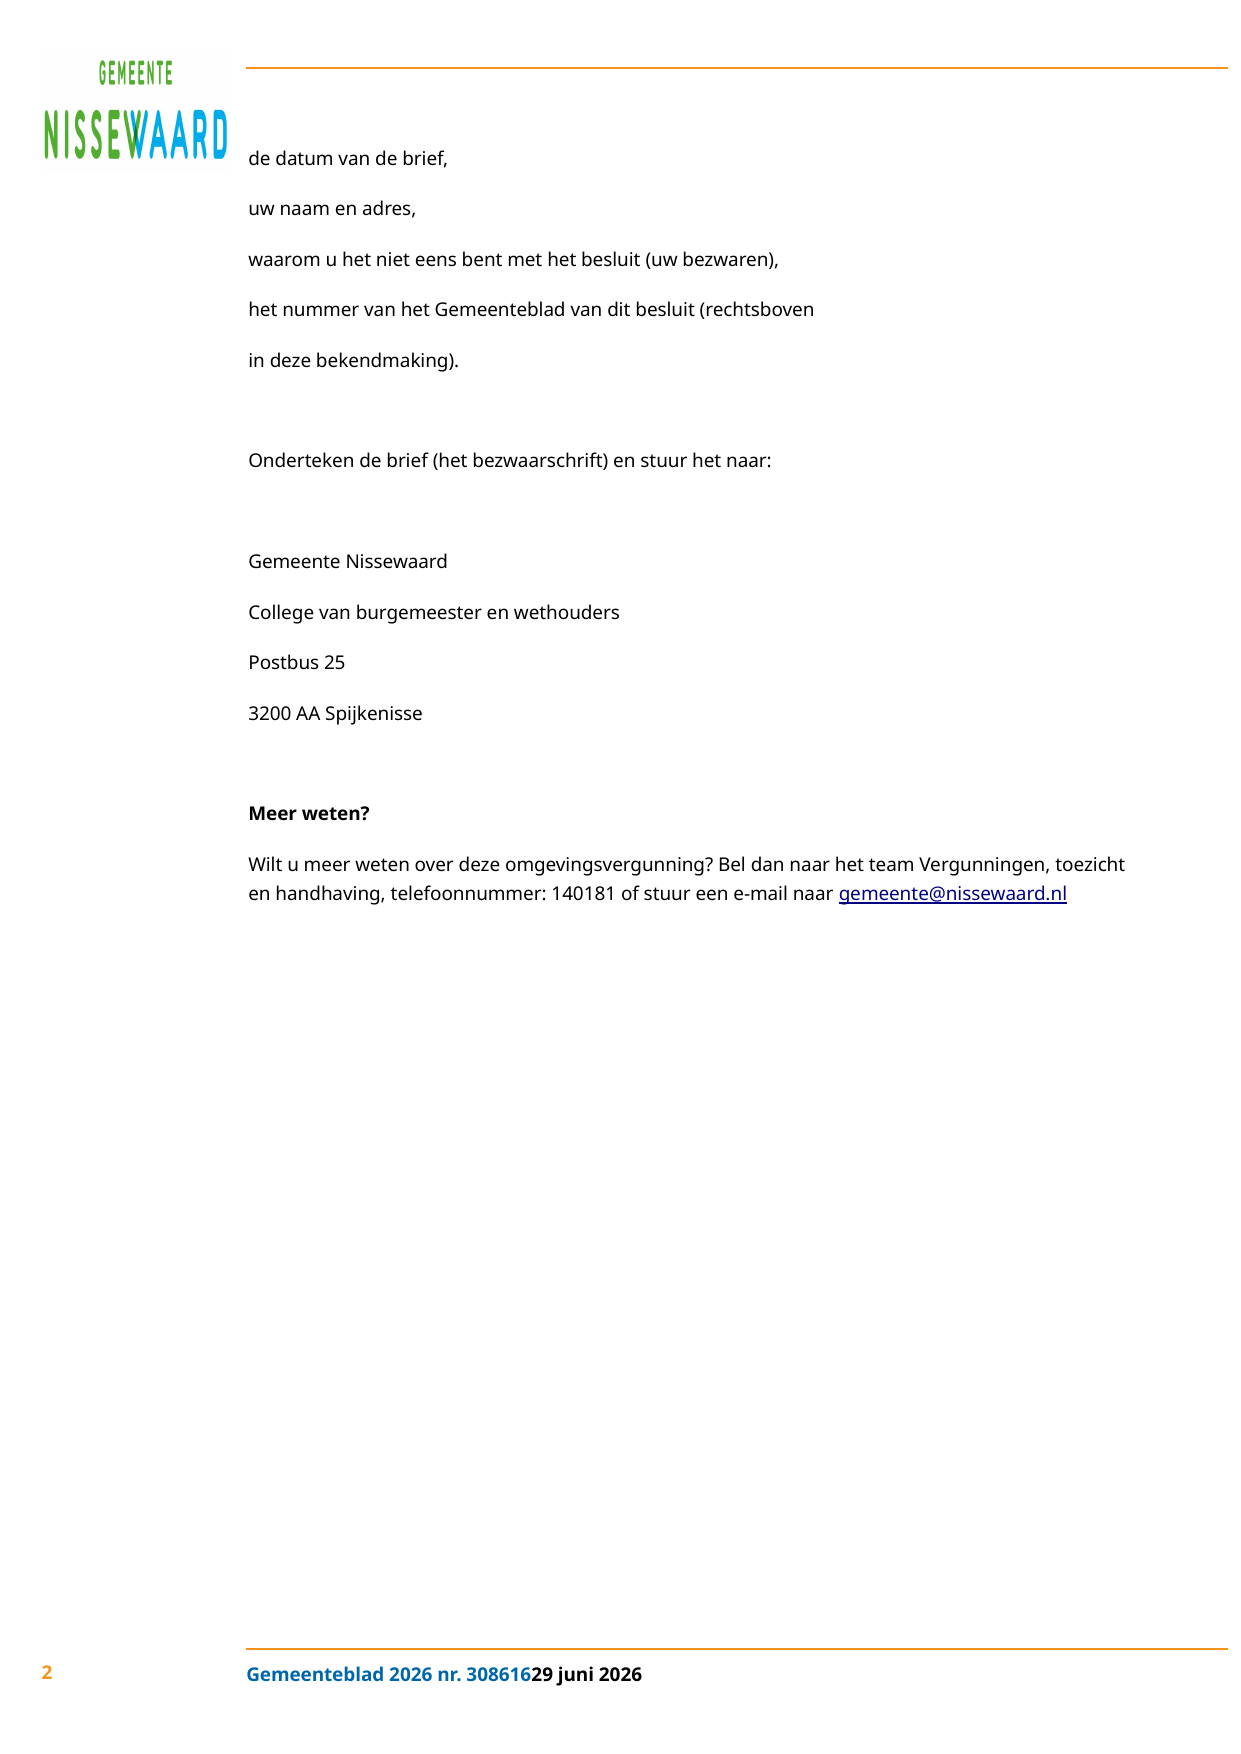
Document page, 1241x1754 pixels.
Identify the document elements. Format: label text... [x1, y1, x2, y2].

picture [41, 47, 231, 172]
text het nummer van het Gemeenteblad van dit besluit (rechtsboven [248, 296, 1152, 322]
text uw naam en adres, [248, 196, 1152, 221]
text Postbus 25 [248, 649, 1152, 675]
text waarom u het niet eens bent met het besluit (uw bezwaren), [248, 246, 1152, 272]
text in deze bekendmaking). [248, 347, 1152, 373]
text Gemeente Nissewaard [248, 548, 1152, 574]
text de datum van de brief, [248, 145, 1152, 171]
text Meer weten? [248, 801, 1152, 826]
text Wilt u meer weten over deze omgevingsvergunning? Bel dan naar het team Vergunningen, toezicht en handhaving, telefoonnummer: 140181 of stuur een e-mail naar gemeente@nissewaard.nl [248, 851, 1152, 906]
text 3200 AA Spijkenisse [248, 700, 1152, 726]
text College van burgemeester en wethouders [248, 599, 1152, 625]
text Onderteken de brief (het bezwaarschrift) en stuur het naar: [248, 448, 1152, 473]
